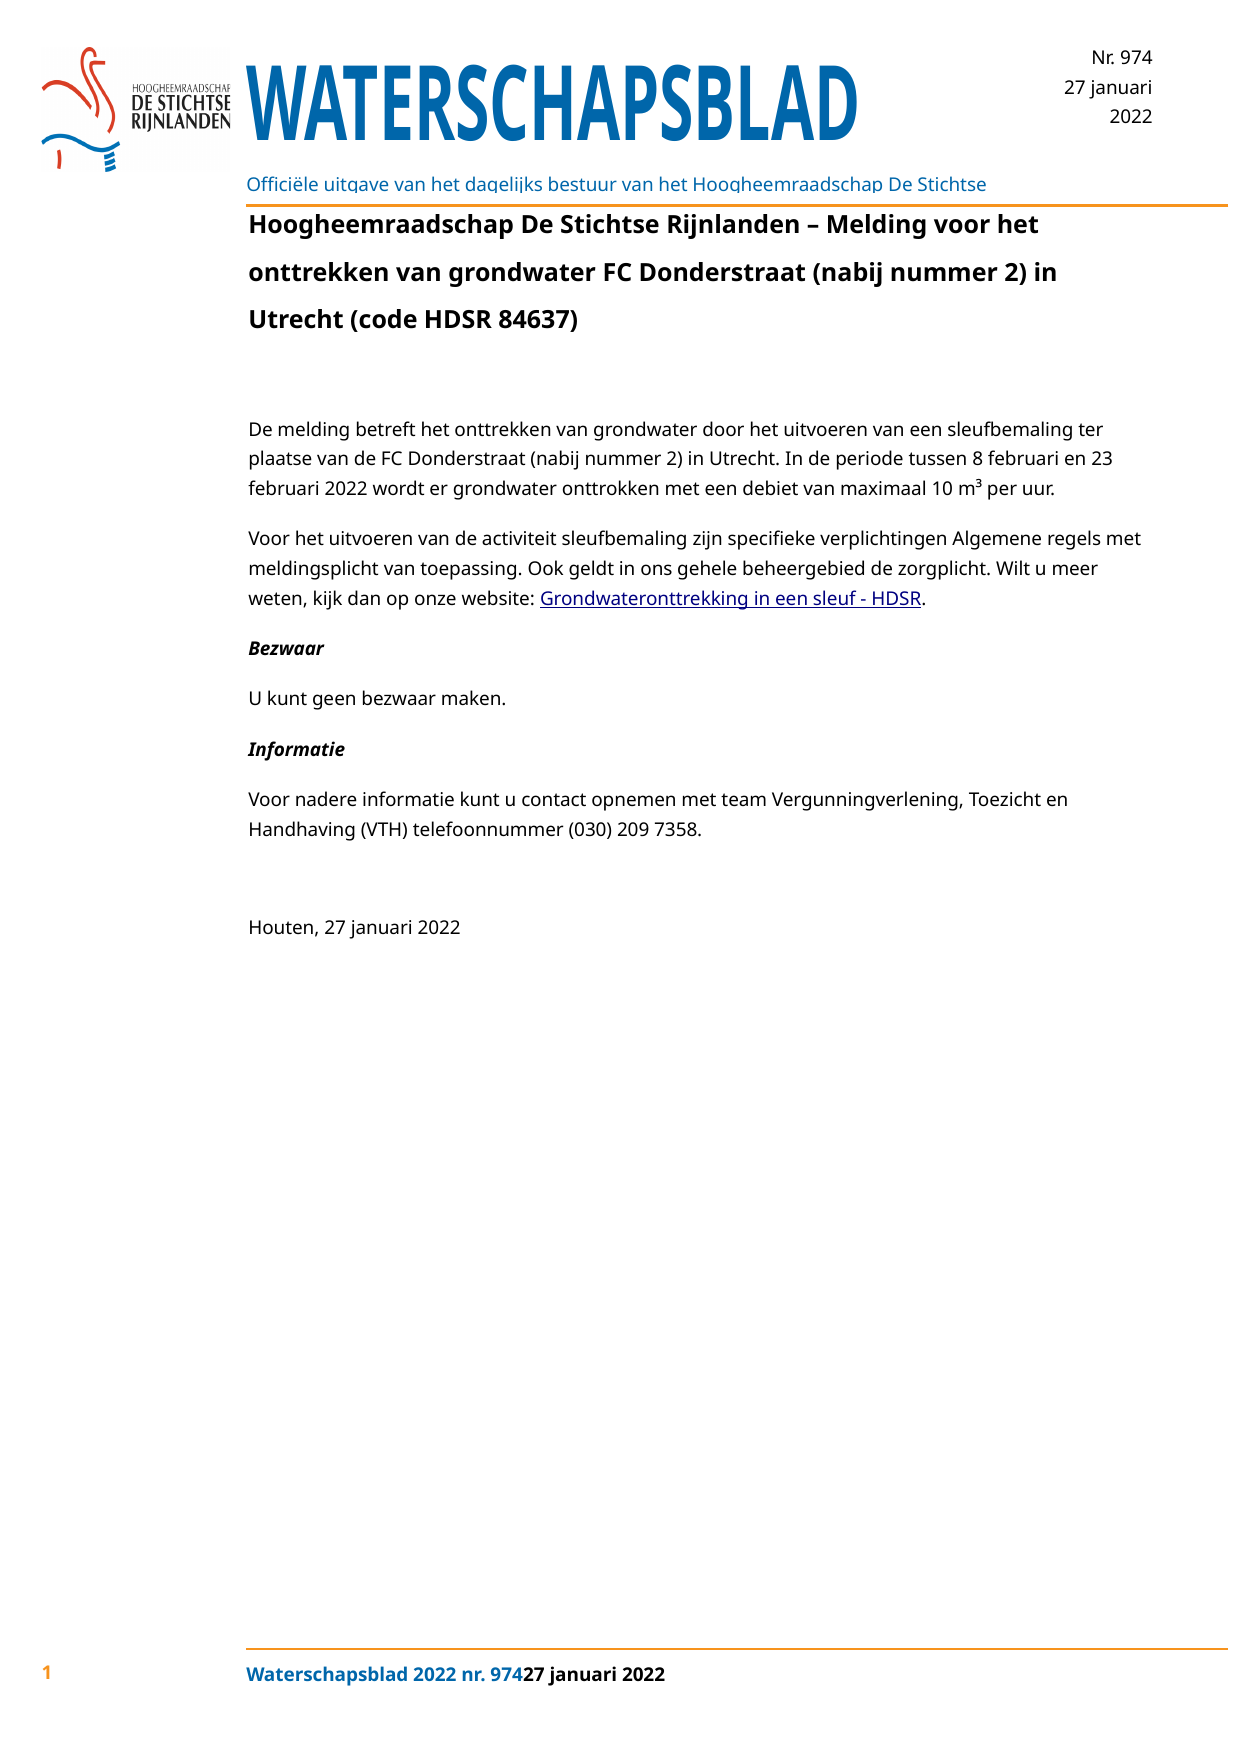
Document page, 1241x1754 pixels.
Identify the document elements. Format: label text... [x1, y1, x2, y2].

text De melding betreft het onttrekken van grondwater door het uitvoeren van een sleufbemaling ter plaatse van de FC Donderstraat (nabij nummer 2) in Utrecht. In de periode tussen 8 februari en 23 februari 2022 wordt er grondwater onttrokken met een debiet van maximaal 10 m³ per uur. [248, 416, 1152, 501]
text Houten, 27 januari 2022 [248, 914, 1152, 940]
text Voor het uitvoeren van de activiteit sleufbemaling zijn specifieke verplichtingen Algemene regels met meldingsplicht van toepassing. Ook geldt in ons gehele beheergebied de zorgplicht. Wilt u meer weten, kijk dan op onze website: Grondwateronttrekking in een sleuf - HDSR. [248, 526, 1152, 610]
text Hoogheemraadschap De Stichtse Rijnlanden – Melding voor het onttrekken van grondwater FC Donderstraat (nabij nummer 2) in Utrecht (code HDSR 84637) [248, 207, 1152, 336]
text U kunt geen bezwaar maken. [248, 686, 1152, 711]
text Voor nadere informatie kunt u contact opnemen met team Vergunningverlening, Toezicht en Handhaving (VTH) telefoonnummer (030) 209 7358. [248, 786, 1152, 842]
text Bezwaar [248, 635, 1152, 661]
picture [41, 47, 231, 172]
text Informatie [248, 736, 1152, 762]
